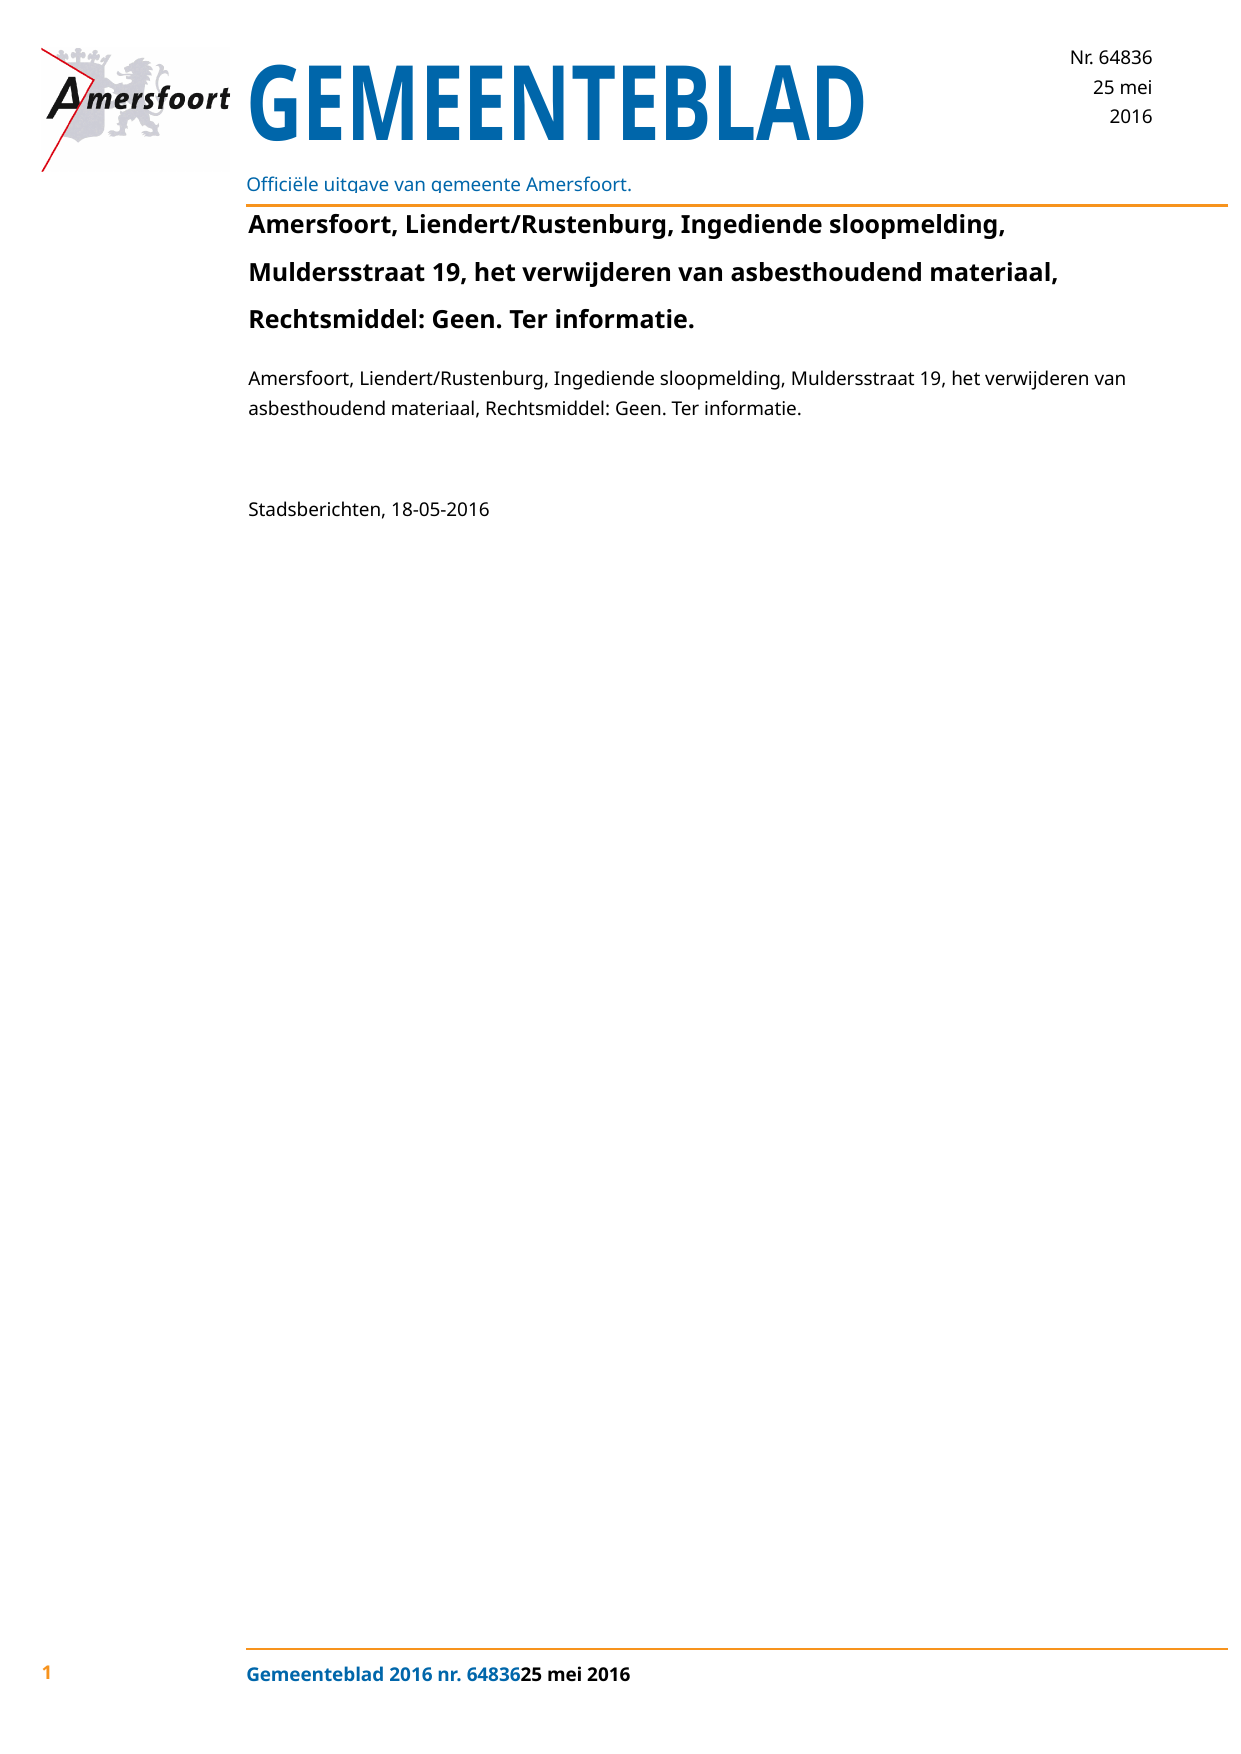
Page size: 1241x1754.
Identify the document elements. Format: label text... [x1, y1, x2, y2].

text Amersfoort, Liendert/Rustenburg, Ingediende sloopmelding, Muldersstraat 19, het verwijderen van asbesthoudend materiaal, Rechtsmiddel: Geen. Ter informatie. [248, 366, 1152, 421]
text Stadsberichten, 18-05-2016 [248, 496, 1152, 522]
text Amersfoort, Liendert/Rustenburg, Ingediende sloopmelding, Muldersstraat 19, het verwijderen van asbesthoudend materiaal, Rechtsmiddel: Geen. Ter informatie. [248, 207, 1152, 336]
picture [41, 47, 231, 172]
